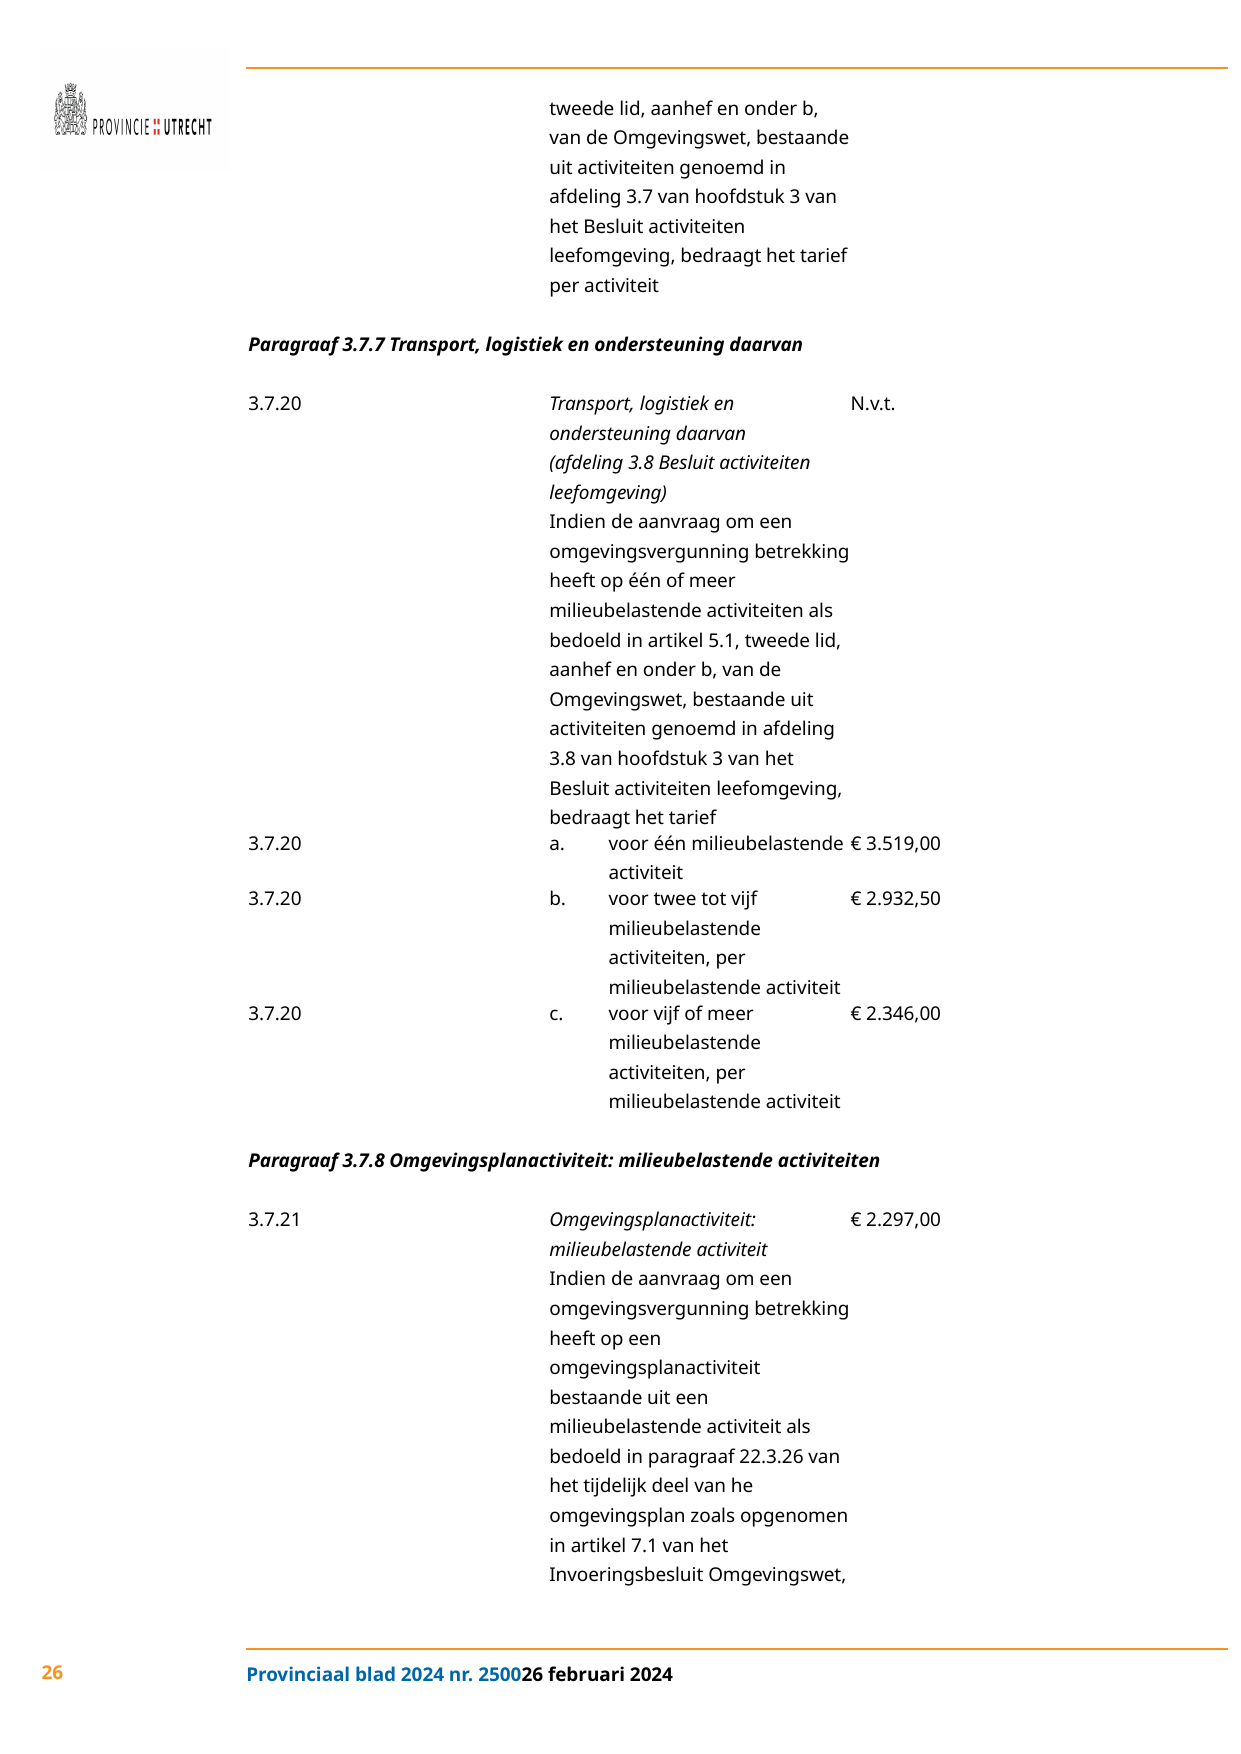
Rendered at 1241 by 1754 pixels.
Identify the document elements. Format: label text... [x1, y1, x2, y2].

table_cell € 3.519,00 [850, 830, 1152, 885]
table_header tweede lid, aanhef en onder b, van de Omgevingswet, bestaande uit activiteiten genoemd in afdeling 3.7 van hoofdstuk 3 van het Besluit activiteiten leefomgeving, bedraagt het tarief per activiteit [549, 95, 850, 298]
text Paragraaf 3.7.7 Transport, logistiek en ondersteuning daarvan [248, 331, 1152, 357]
picture [41, 47, 231, 172]
table_header 3.7.21 [248, 1206, 549, 1587]
text Paragraaf 3.7.8 Omgevingsplanactiviteit: milieubelastende activiteiten [248, 1147, 1152, 1173]
table_header Transport, logistiek en ondersteuning daarvan (afdeling 3.8 Besluit activiteiten leefomgeving) Indien de aanvraag om een omgevingsvergunning betrekking heeft op één of meer milieubelastende activiteiten als bedoeld in artikel 5.1, tweede lid, aanhef en onder b, van de Omgevingswet, bestaande uit activiteiten genoemd in afdeling 3.8 van hoofdstuk 3 van het Besluit activiteiten leefomgeving, bedraagt het tarief [549, 390, 850, 830]
table_cell voor vijf of meer milieubelastende activiteiten, per milieubelastende activiteit [549, 1000, 850, 1114]
table_header [850, 95, 1152, 298]
table_cell 3.7.20 [248, 830, 549, 885]
table_header € 2.297,00 [850, 1206, 1152, 1587]
table_header [248, 95, 549, 298]
table_cell € 2.932,50 [850, 885, 1152, 1000]
table_header 3.7.20 [248, 390, 549, 830]
table_cell voor één milieubelastende activiteit [549, 830, 850, 885]
table_cell € 2.346,00 [850, 1000, 1152, 1114]
table_header Omgevingsplanactiviteit: milieubelastende activiteit Indien de aanvraag om een omgevingsvergunning betrekking heeft op een omgevingsplanactiviteit bestaande uit een milieubelastende activiteit als bedoeld in paragraaf 22.3.26 van het tijdelijk deel van he omgevingsplan zoals opgenomen in artikel 7.1 van het Invoeringsbesluit Omgevingswet, [549, 1206, 850, 1587]
table_cell 3.7.20 [248, 1000, 549, 1114]
table_header N.v.t. [850, 390, 1152, 830]
table_cell voor twee tot vijf milieubelastende activiteiten, per milieubelastende activiteit [549, 885, 850, 1000]
table_cell 3.7.20 [248, 885, 549, 1000]
